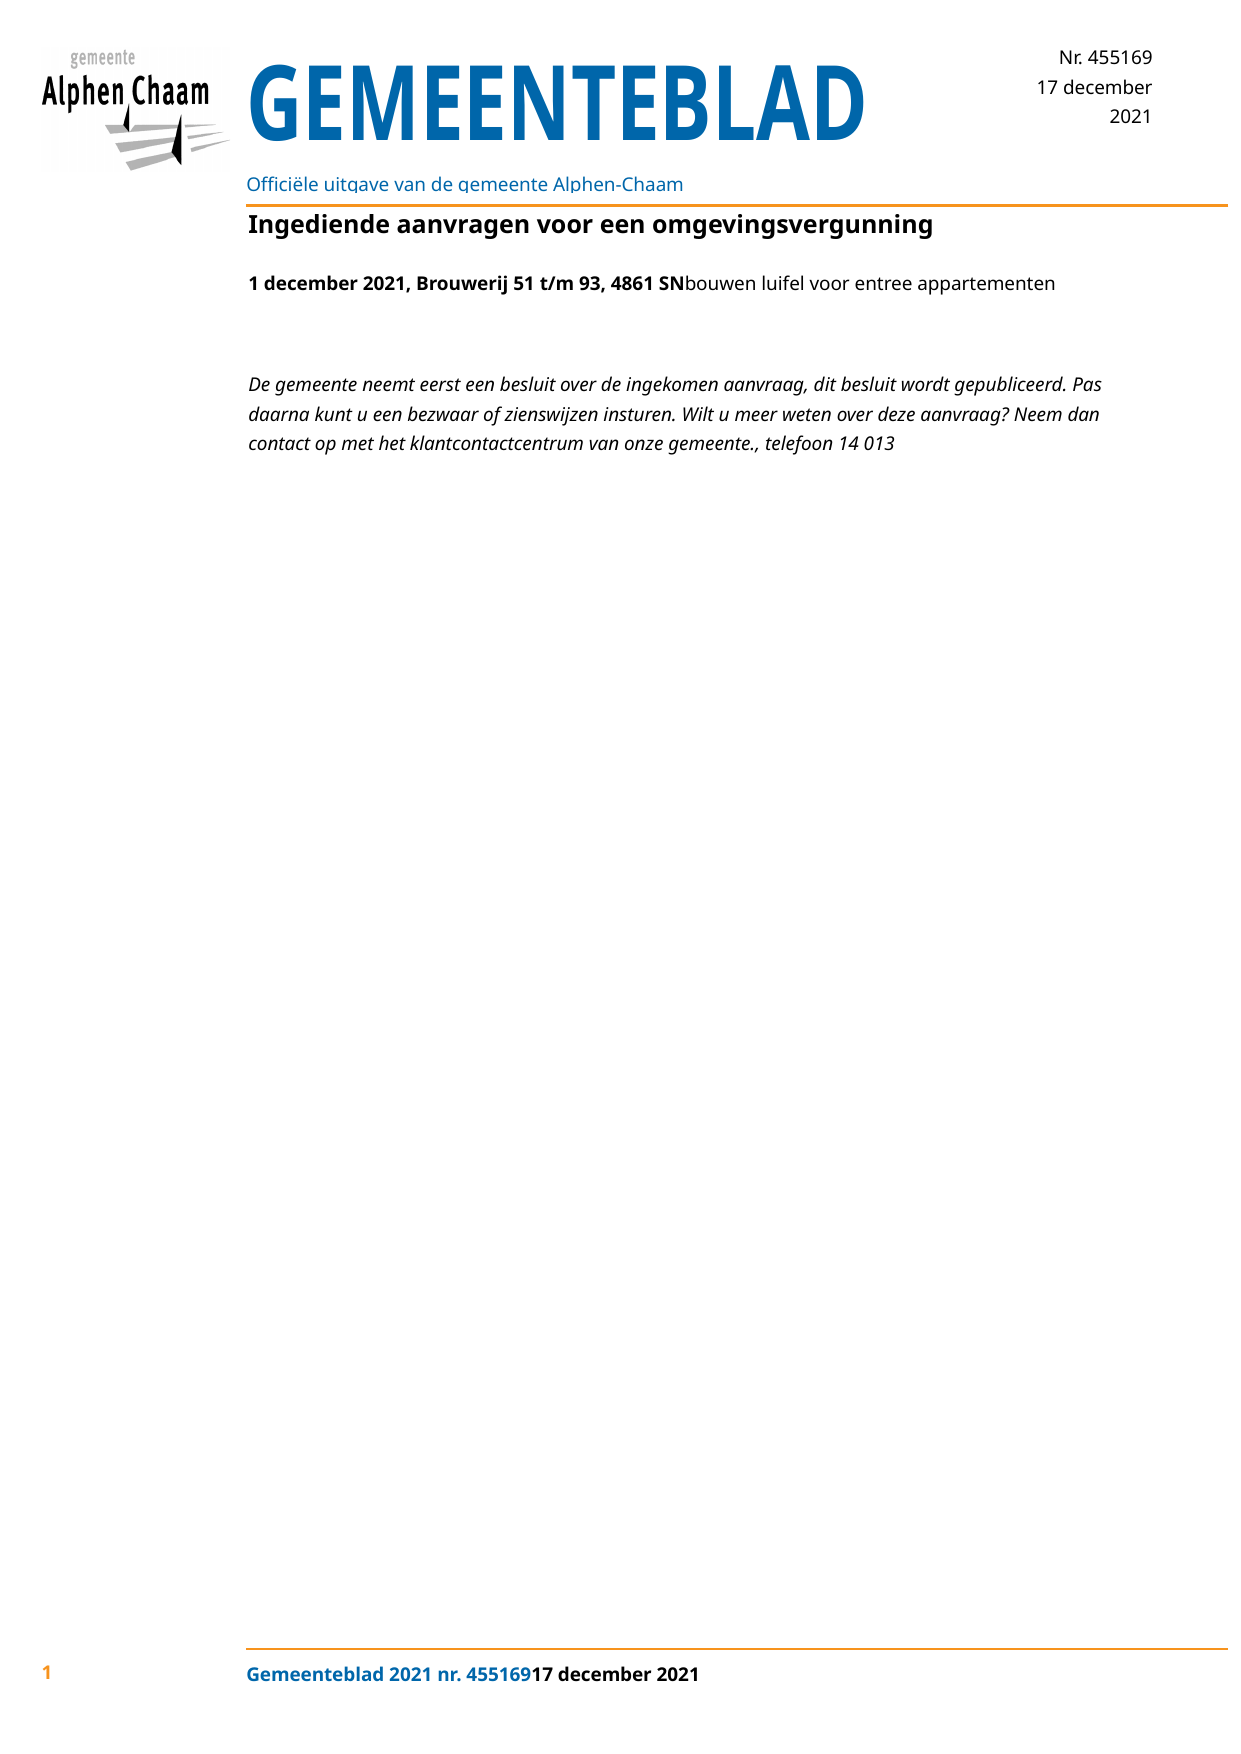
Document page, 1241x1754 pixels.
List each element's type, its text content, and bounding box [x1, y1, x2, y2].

text 1 december 2021, Brouwerij 51 t/m 93, 4861 SNbouwen luifel voor entree appartementen [248, 270, 1152, 296]
text De gemeente neemt eerst een besluit over de ingekomen aanvraag, dit besluit wordt gepubliceerd. Pas daarna kunt u een bezwaar of zienswijzen insturen. Wilt u meer weten over deze aanvraag? Neem dan contact op met het klantcontactcentrum van onze gemeente., telefoon 14 013 [248, 371, 1152, 456]
text Ingediende aanvragen voor een omgevingsvergunning [248, 207, 1152, 241]
picture [41, 47, 231, 172]
